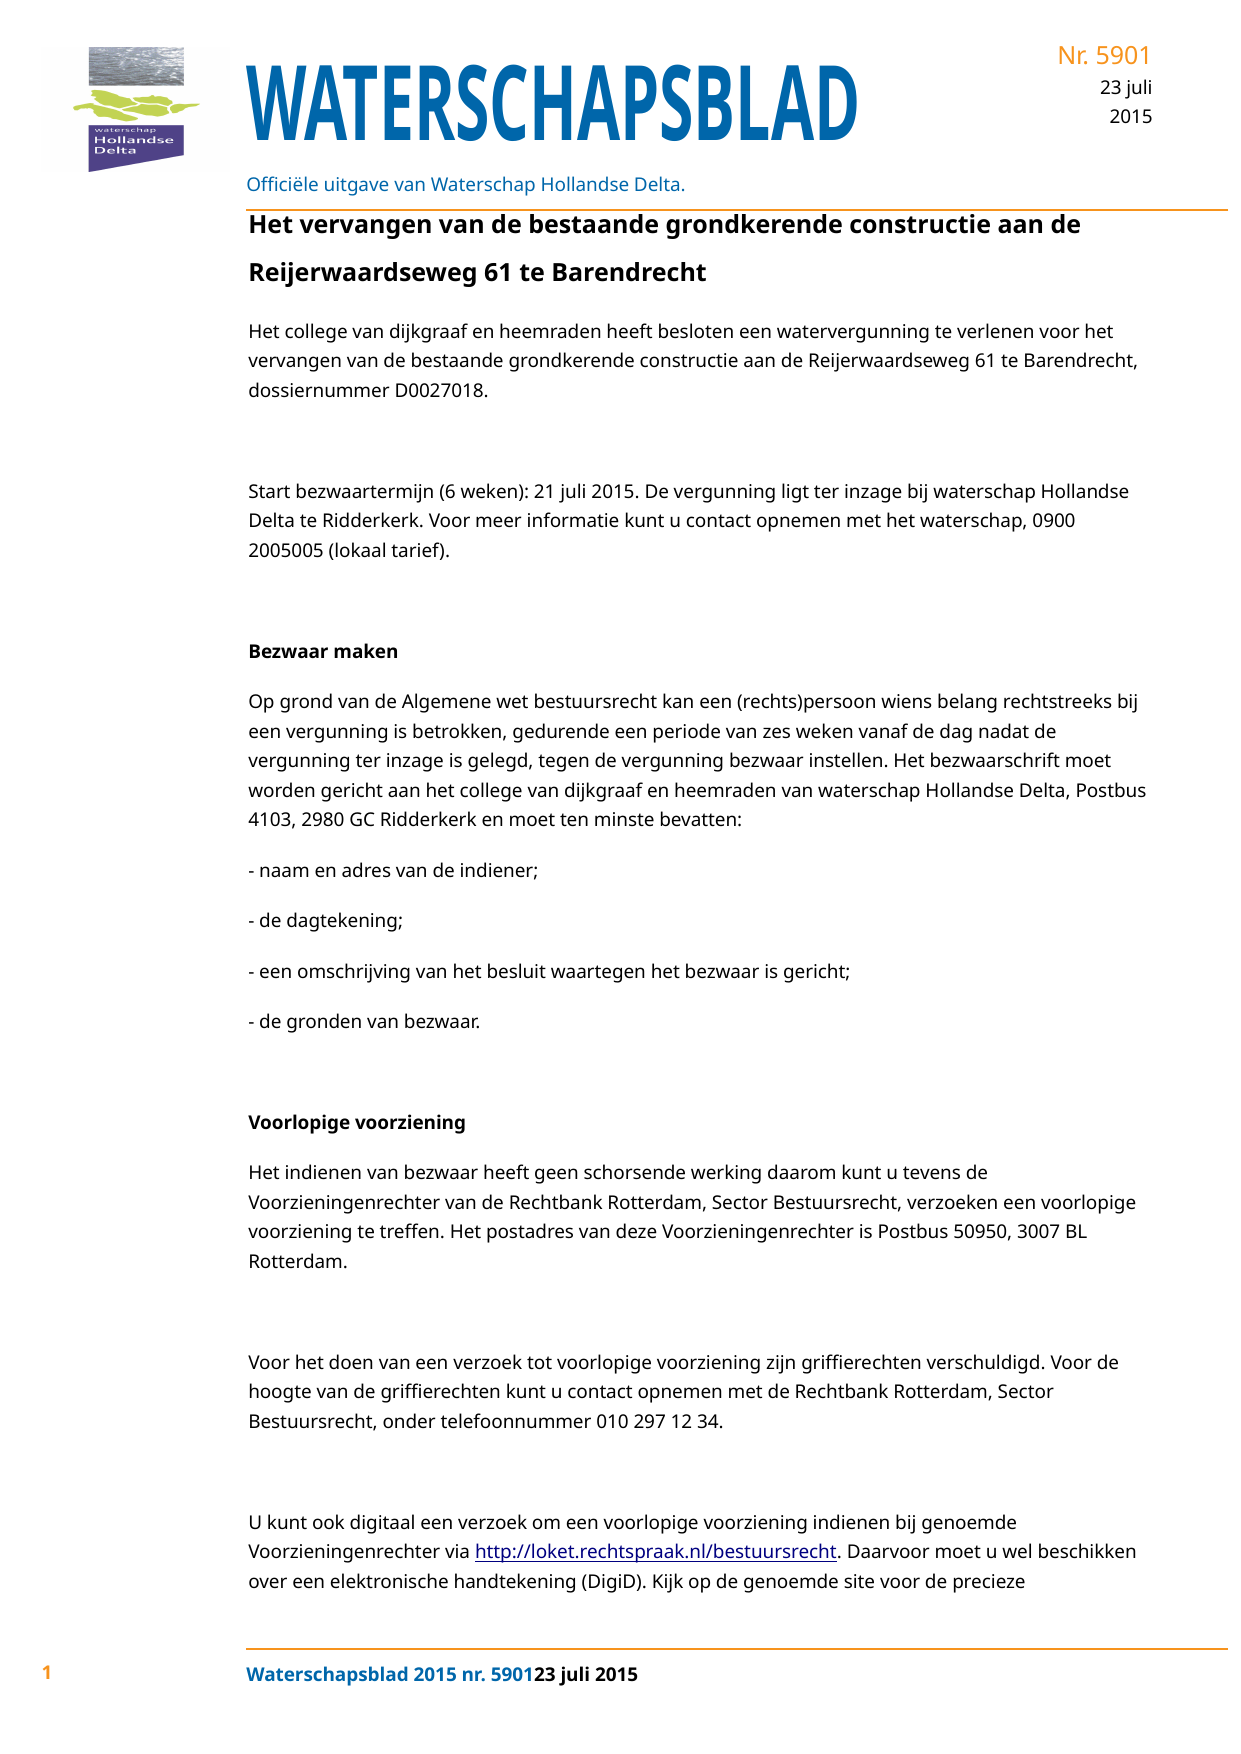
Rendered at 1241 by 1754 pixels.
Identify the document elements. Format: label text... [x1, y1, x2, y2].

text - naam en adres van de indiener; [248, 857, 1152, 883]
text Op grond van de Algemene wet bestuursrecht kan een (rechts)persoon wiens belang rechtstreeks bij een vergunning is betrokken, gedurende een periode van zes weken vanaf de dag nadat de vergunning ter inzage is gelegd, tegen de vergunning bezwaar instellen. Het bezwaarschrift moet worden gericht aan het college van dijkgraaf en heemraden van waterschap Hollandse Delta, Postbus 4103, 2980 GC Ridderkerk en moet ten minste bevatten: [248, 688, 1152, 832]
text Het indienen van bezwaar heeft geen schorsende werking daarom kunt u tevens de Voorzieningenrechter van de Rechtbank Rotterdam, Sector Bestuursrecht, verzoeken een voorlopige voorziening te treffen. Het postadres van deze Voorzieningenrechter is Postbus 50950, 3007 BL Rotterdam. [248, 1159, 1152, 1274]
text Start bezwaartermijn (6 weken): 21 juli 2015. De vergunning ligt ter inzage bij waterschap Hollandse Delta te Ridderkerk. Voor meer informatie kunt u contact opnemen met het waterschap, 0900 2005005 (lokaal tarief). [248, 478, 1152, 563]
text Voor het doen van een verzoek tot voorlopige voorziening zijn griffierechten verschuldigd. Voor de hoogte van de griffierechten kunt u contact opnemen met de Rechtbank Rotterdam, Sector Bestuursrecht, onder telefoonnummer 010 297 12 34. [248, 1349, 1152, 1434]
text U kunt ook digitaal een verzoek om een voorlopige voorziening indienen bij genoemde Voorzieningenrechter via http://loket.rechtspraak.nl/bestuursrecht. Daarvoor moet u wel beschikken over een elektronische handtekening (DigiD). Kijk op de genoemde site voor de precieze [248, 1509, 1152, 1594]
picture [41, 47, 231, 172]
text Het college van dijkgraaf en heemraden heeft besloten een watervergunning te verlenen voor het vervangen van de bestaande grondkerende constructie aan de Reijerwaardseweg 61 te Barendrecht, dossiernummer D0027018. [248, 318, 1152, 403]
text - de dagtekening; [248, 907, 1152, 933]
text Het vervangen van de bestaande grondkerende constructie aan de Reijerwaardseweg 61 te Barendrecht [248, 211, 1152, 288]
text - een omschrijving van het besluit waartegen het bezwaar is gericht; [248, 958, 1152, 984]
text - de gronden van bezwaar. [248, 1008, 1152, 1034]
text Bezwaar maken [248, 638, 1152, 664]
text Voorlopige voorziening [248, 1109, 1152, 1135]
